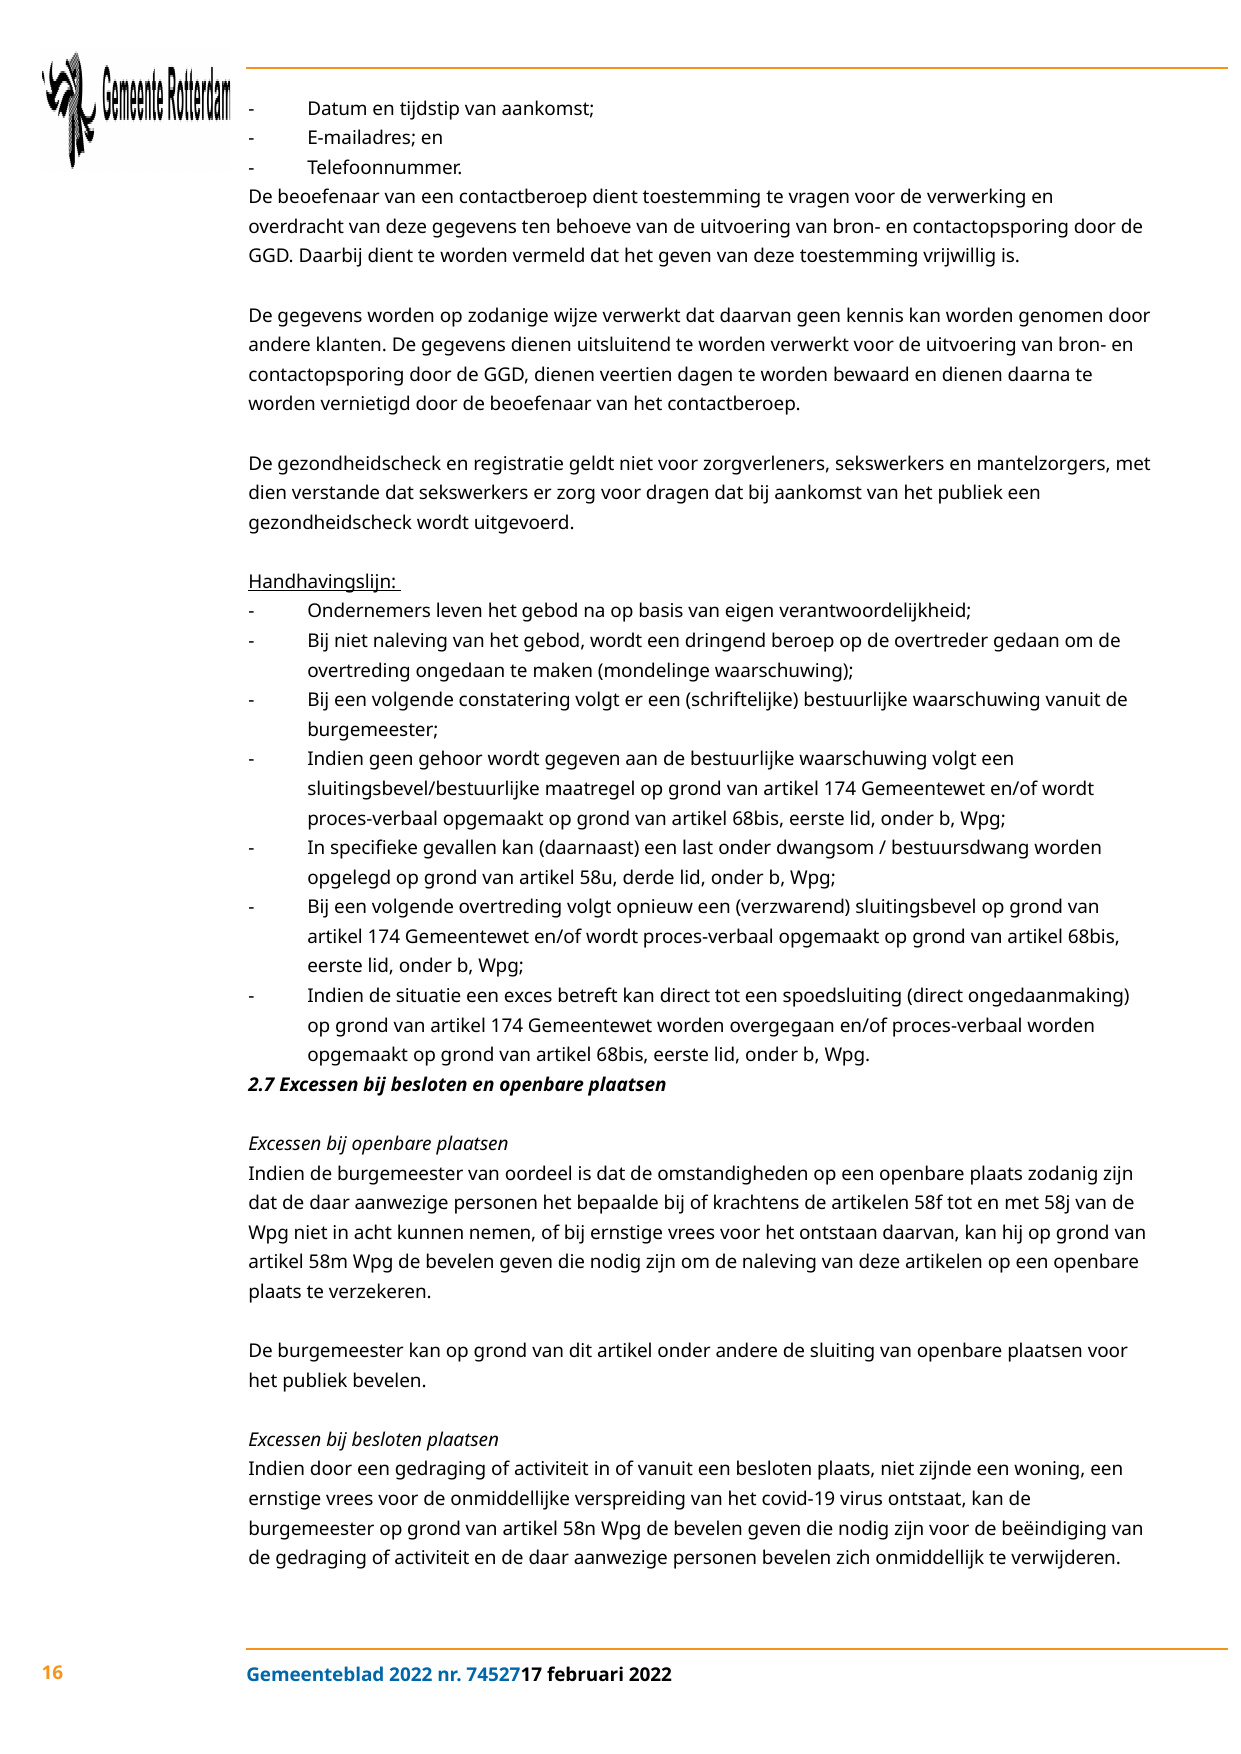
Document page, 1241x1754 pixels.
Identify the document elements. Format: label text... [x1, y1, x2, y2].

text Indien de burgemeester van oordeel is dat de omstandigheden op een openbare plaats zodanig zijn dat de daar aanwezige personen het bepaalde bij of krachtens de artikelen 58f tot en met 58j van de Wpg niet in acht kunnen nemen, of bij ernstige vrees voor het ontstaan daarvan, kan hij op grond van artikel 58m Wpg de bevelen geven die nodig zijn om de naleving van deze artikelen op een openbare plaats te verzekeren. [248, 1160, 1152, 1304]
picture [41, 47, 231, 172]
text De burgemeester kan op grond van dit artikel onder andere de sluiting van openbare plaatsen voor het publiek bevelen. [248, 1337, 1152, 1393]
text 2.7 Excessen bij besloten en openbare plaatsen [248, 1071, 1152, 1097]
text Indien door een gedraging of activiteit in of vanuit een besloten plaats, niet zijnde een woning, een ernstige vrees voor de onmiddellijke verspreiding van het covid-19 virus ontstaat, kan de burgemeester op grond van artikel 58n Wpg de bevelen geven die nodig zijn voor de beëindiging van de gedraging of activiteit en de daar aanwezige personen bevelen zich onmiddellijk te verwijderen. [248, 1456, 1152, 1570]
list Bij niet naleving van het gebod, wordt een dringend beroep op de overtreder gedaan om de overtreding ongedaan te maken (mondelinge waarschuwing); [248, 627, 1152, 683]
list Bij een volgende constatering volgt er een (schriftelijke) bestuurlijke waarschuwing vanuit de burgemeester; [248, 686, 1152, 742]
text De gegevens worden op zodanige wijze verwerkt dat daarvan geen kennis kan worden genomen door andere klanten. De gegevens dienen uitsluitend te worden verwerkt voor de uitvoering van bron- en contactopsporing door de GGD, dienen veertien dagen te worden bewaard en dienen daarna te worden vernietigd door de beoefenaar van het contactberoep. [248, 302, 1152, 416]
text Excessen bij besloten plaatsen [248, 1426, 1152, 1452]
text De beoefenaar van een contactberoep dient toestemming te vragen voor de verwerking en overdracht van deze gegevens ten behoeve van de uitvoering van bron- en contactopsporing door de GGD. Daarbij dient te worden vermeld dat het geven van deze toestemming vrijwillig is. [248, 183, 1152, 268]
text Excessen bij openbare plaatsen [248, 1130, 1152, 1156]
list Indien geen gehoor wordt gegeven aan de bestuurlijke waarschuwing volgt een sluitingsbevel/bestuurlijke maatregel op grond van artikel 174 Gemeentewet en/of wordt proces-verbaal opgemaakt op grond van artikel 68bis, eerste lid, onder b, Wpg; [248, 746, 1152, 831]
list Telefoonnummer. [248, 154, 1152, 180]
text De gezondheidscheck en registratie geldt niet voor zorgverleners, sekswerkers en mantelzorgers, met dien verstande dat sekswerkers er zorg voor dragen dat bij aankomst van het publiek een gezondheidscheck wordt uitgevoerd. [248, 450, 1152, 535]
list Ondernemers leven het gebod na op basis van eigen verantwoordelijkheid; [248, 598, 1152, 623]
list In specifieke gevallen kan (daarnaast) een last onder dwangsom / bestuursdwang worden opgelegd op grond van artikel 58u, derde lid, onder b, Wpg; [248, 834, 1152, 890]
list Datum en tijdstip van aankomst; [248, 95, 1152, 121]
list E-mailadres; en [248, 124, 1152, 150]
list Indien de situatie een exces betreft kan direct tot een spoedsluiting (direct ongedaanmaking) op grond van artikel 174 Gemeentewet worden overgegaan en/of proces-verbaal worden opgemaakt op grond van artikel 68bis, eerste lid, onder b, Wpg. [248, 982, 1152, 1067]
list Bij een volgende overtreding volgt opnieuw een (verzwarend) sluitingsbevel op grond van artikel 174 Gemeentewet en/of wordt proces-verbaal opgemaakt op grond van artikel 68bis, eerste lid, onder b, Wpg; [248, 893, 1152, 978]
text Handhavingslijn: [248, 568, 1152, 594]
